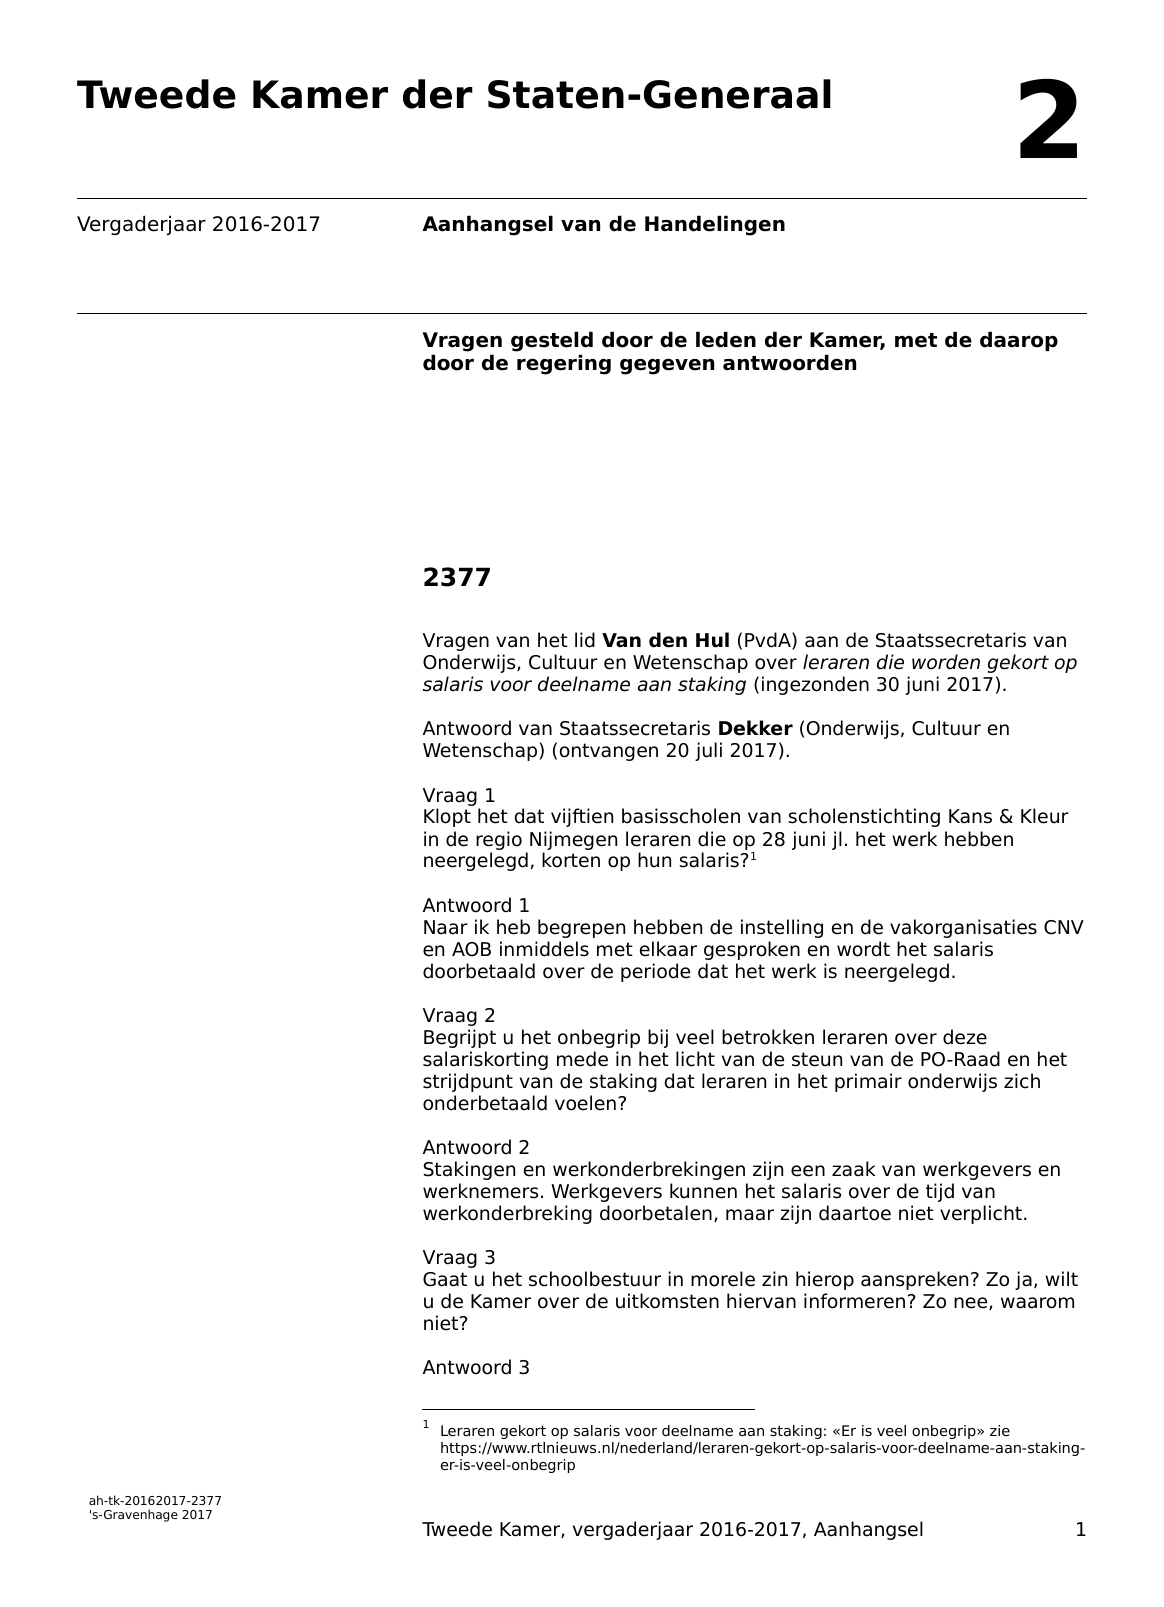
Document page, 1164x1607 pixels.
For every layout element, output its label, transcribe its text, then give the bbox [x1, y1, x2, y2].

table_cell Vragen gesteld door de leden der Kamer, met de daarop door de regering gegeven antwoorden [422, 314, 1087, 375]
text Leraren gekort op salaris voor deelname aan staking: «Er is veel onbegrip» zie https://www.rtlnieuws.nl/nederland/leraren-gekort-op-salaris-voor-deelname-aan-staking-er-is-veel-onbegrip [422, 1418, 1087, 1474]
text Begrijpt u het onbegrip bij veel betrokken leraren over deze salariskorting mede in het licht van de steun van de PO-Raad en het strijdpunt van de staking dat leraren in het primair onderwijs zich onderbetaald voelen? [422, 1027, 1087, 1114]
text Vraag 1 [422, 784, 1087, 806]
text Antwoord 2 [422, 1137, 1087, 1159]
table_cell Vergaderjaar 2016-2017 [77, 199, 422, 313]
table_header 2 [886, 59, 1087, 198]
text Vraag 2 [422, 1005, 1087, 1027]
text Vraag 3 [422, 1247, 1087, 1269]
text Antwoord 1 [422, 894, 1087, 917]
text Vragen van het lid Van den Hul (PvdA) aan de Staatssecretaris van Onderwijs, Cultuur en Wetenschap over leraren die worden gekort op salaris voor deelname aan staking (ingezonden 30 juni 2017). [422, 630, 1087, 696]
text Gaat u het schoolbestuur in morele zin hierop aanspreken? Zo ja, wilt u de Kamer over de uitkomsten hiervan informeren? Zo nee, waarom niet? [422, 1269, 1087, 1335]
text Antwoord van Staatssecretaris Dekker (Onderwijs, Cultuur en Wetenschap) (ontvangen 20 juli 2017). [422, 718, 1087, 762]
table_header Tweede Kamer der Staten-Generaal [77, 59, 886, 198]
text Naar ik heb begrepen hebben de instelling en de vakorganisaties CNV en AOB inmiddels met elkaar gesproken en wordt het salaris doorbetaald over de periode dat het werk is neergelegd. [422, 917, 1087, 982]
text Antwoord 3 [422, 1357, 1087, 1379]
text 2377 [422, 563, 1087, 592]
text ah-tk-20162017-2377 [88, 1494, 323, 1508]
text 's-Gravenhage 2017 [88, 1508, 323, 1522]
table_cell Aanhangsel van de Handelingen [422, 199, 1087, 313]
text Klopt het dat vijftien basisscholen van scholenstichting Kans & Kleur in de regio Nijmegen leraren die op 28 juni jl. het werk hebben neergelegd, korten op hun salaris? [422, 806, 1087, 872]
table_cell [77, 314, 422, 375]
text Stakingen en werkonderbrekingen zijn een zaak van werkgevers en werknemers. Werkgevers kunnen het salaris over de tijd van werkonderbreking doorbetalen, maar zijn daartoe niet verplicht. [422, 1159, 1087, 1225]
